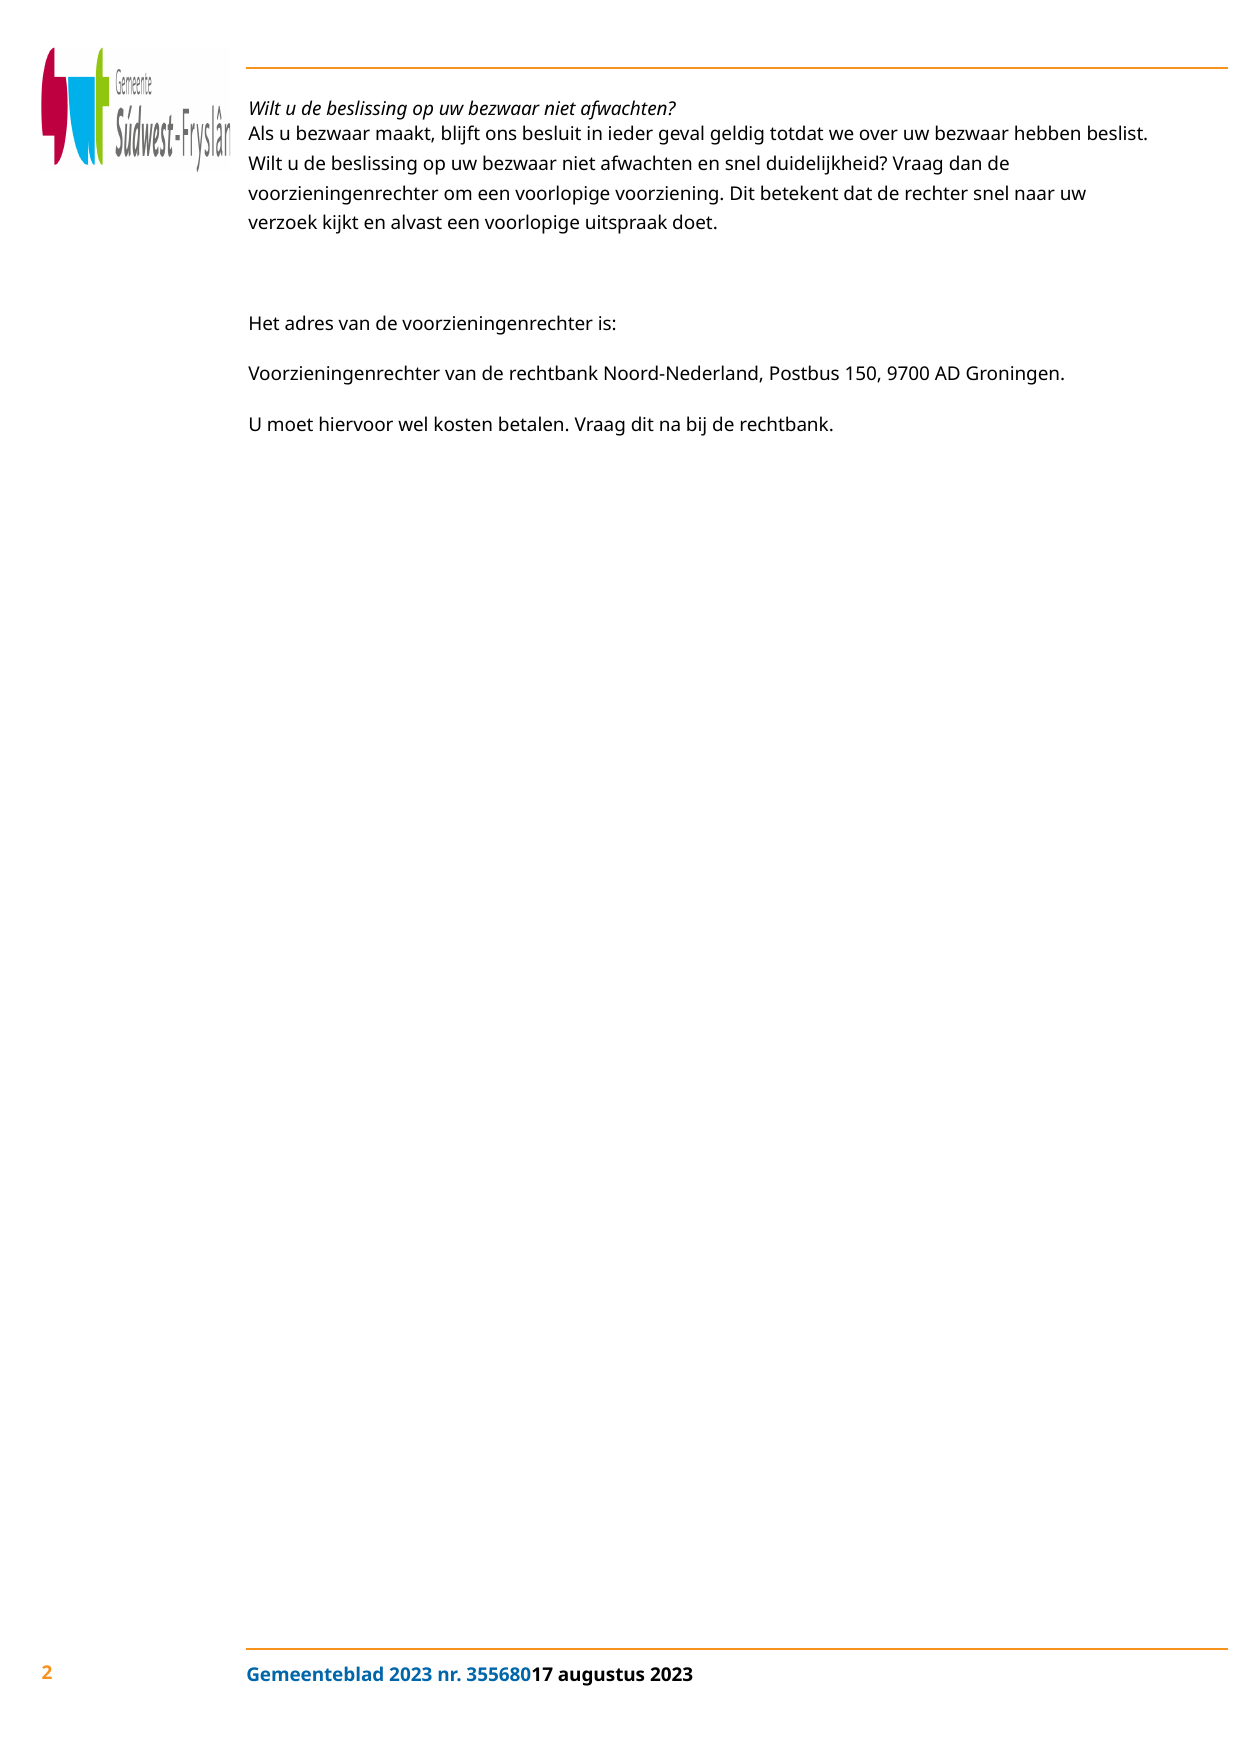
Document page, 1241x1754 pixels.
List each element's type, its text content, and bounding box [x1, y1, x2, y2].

text Wilt u de beslissing op uw bezwaar niet afwachten? [248, 95, 1152, 121]
text U moet hiervoor wel kosten betalen. Vraag dit na bij de rechtbank. [248, 411, 1152, 437]
text Als u bezwaar maakt, blijft ons besluit in ieder geval geldig totdat we over uw bezwaar hebben beslist. Wilt u de beslissing op uw bezwaar niet afwachten en snel duidelijkheid? Vraag dan de voorzieningenrechter om een voorlopige voorziening. Dit betekent dat de rechter snel naar uw verzoek kijkt en alvast een voorlopige uitspraak doet. [248, 121, 1152, 235]
text Voorzieningenrechter van de rechtbank Noord-Nederland, Postbus 150, 9700 AD Groningen. [248, 361, 1152, 386]
text Het adres van de voorzieningenrechter is: [248, 310, 1152, 336]
picture [41, 47, 231, 172]
